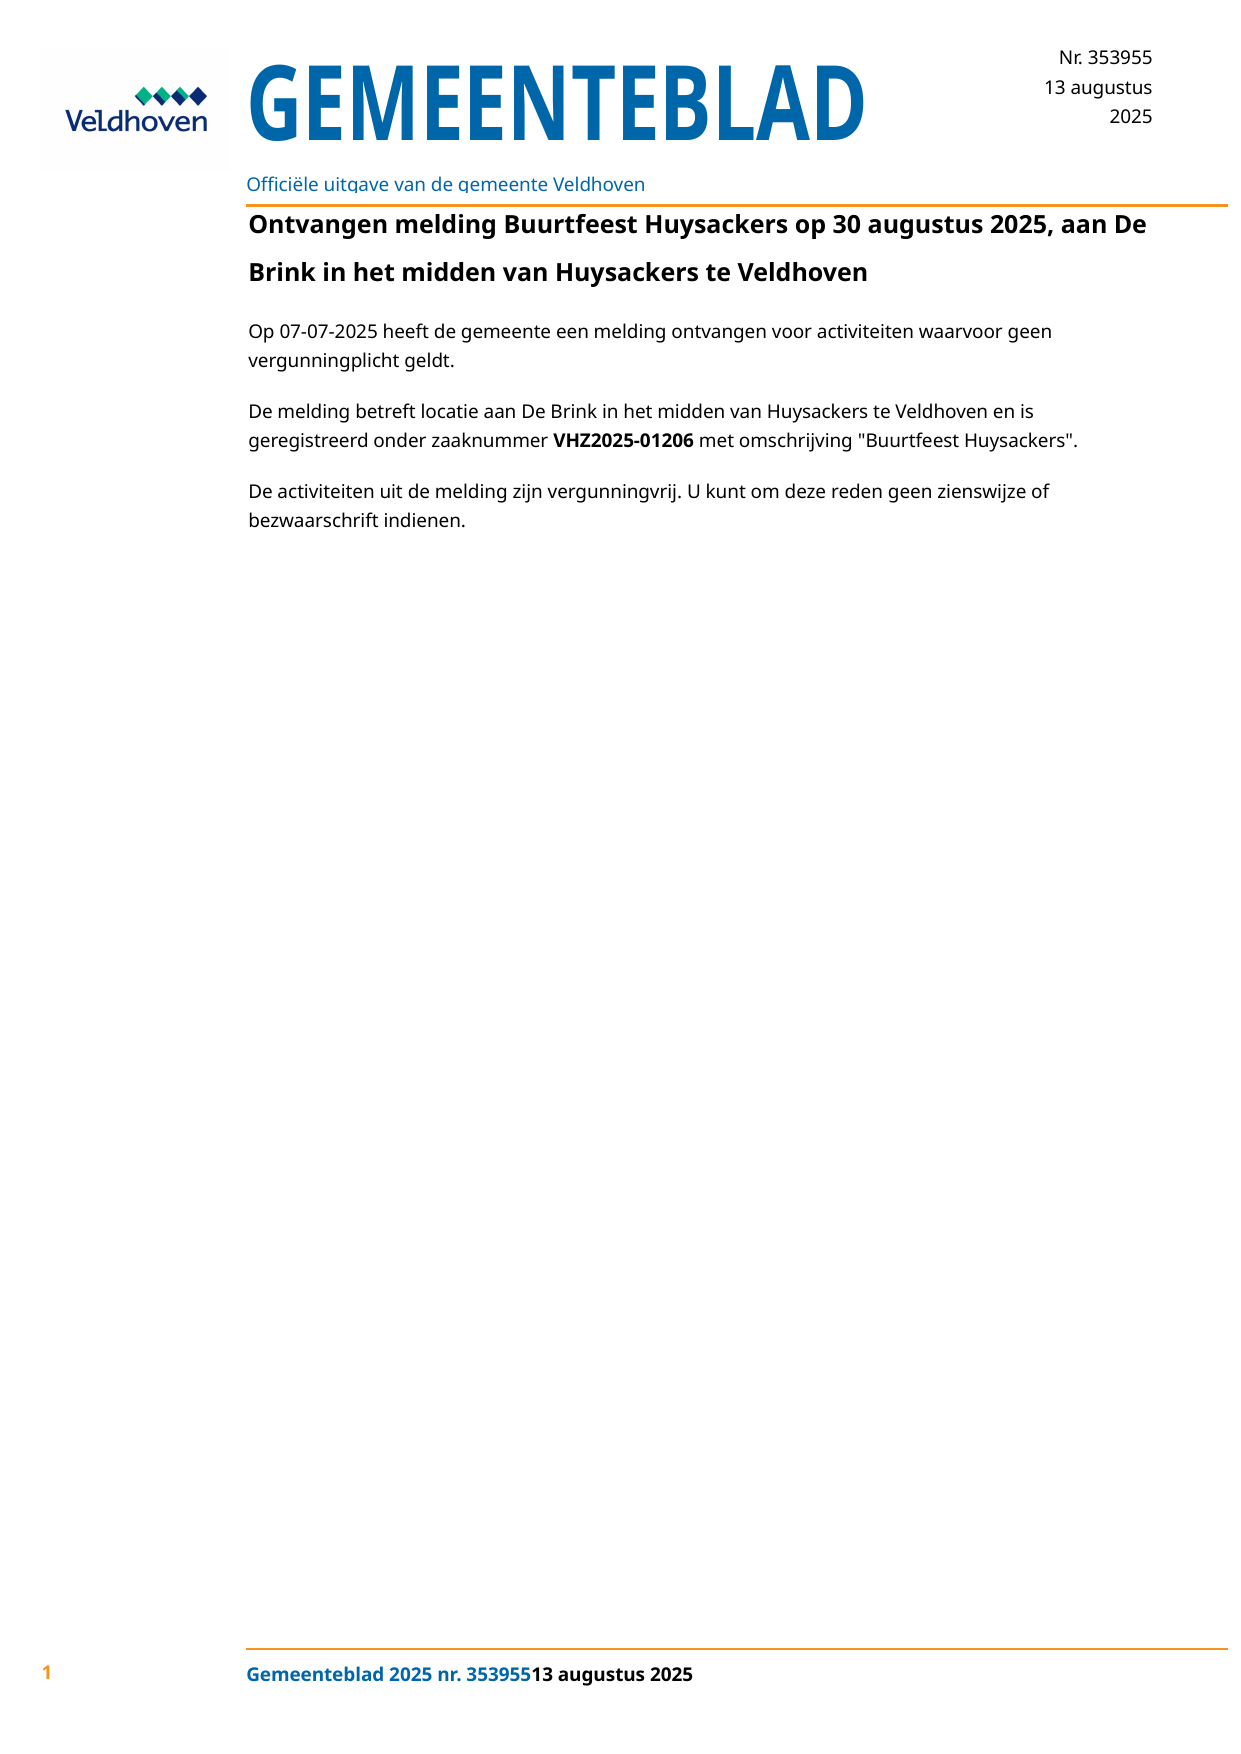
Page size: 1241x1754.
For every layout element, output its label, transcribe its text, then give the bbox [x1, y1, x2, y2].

picture [41, 47, 231, 172]
text De melding betreft locatie aan De Brink in het midden van Huysackers te Veldhoven en is geregistreerd onder zaaknummer VHZ2025-01206 met omschrijving "Buurtfeest Huysackers". [248, 398, 1152, 453]
text De activiteiten uit de melding zijn vergunningvrij. U kunt om deze reden geen zienswijze of bezwaarschrift indienen. [248, 478, 1152, 533]
text Ontvangen melding Buurtfeest Huysackers op 30 augustus 2025, aan De Brink in het midden van Huysackers te Veldhoven [248, 207, 1152, 288]
text Op 07-07-2025 heeft de gemeente een melding ontvangen voor activiteiten waarvoor geen vergunningplicht geldt. [248, 318, 1152, 373]
